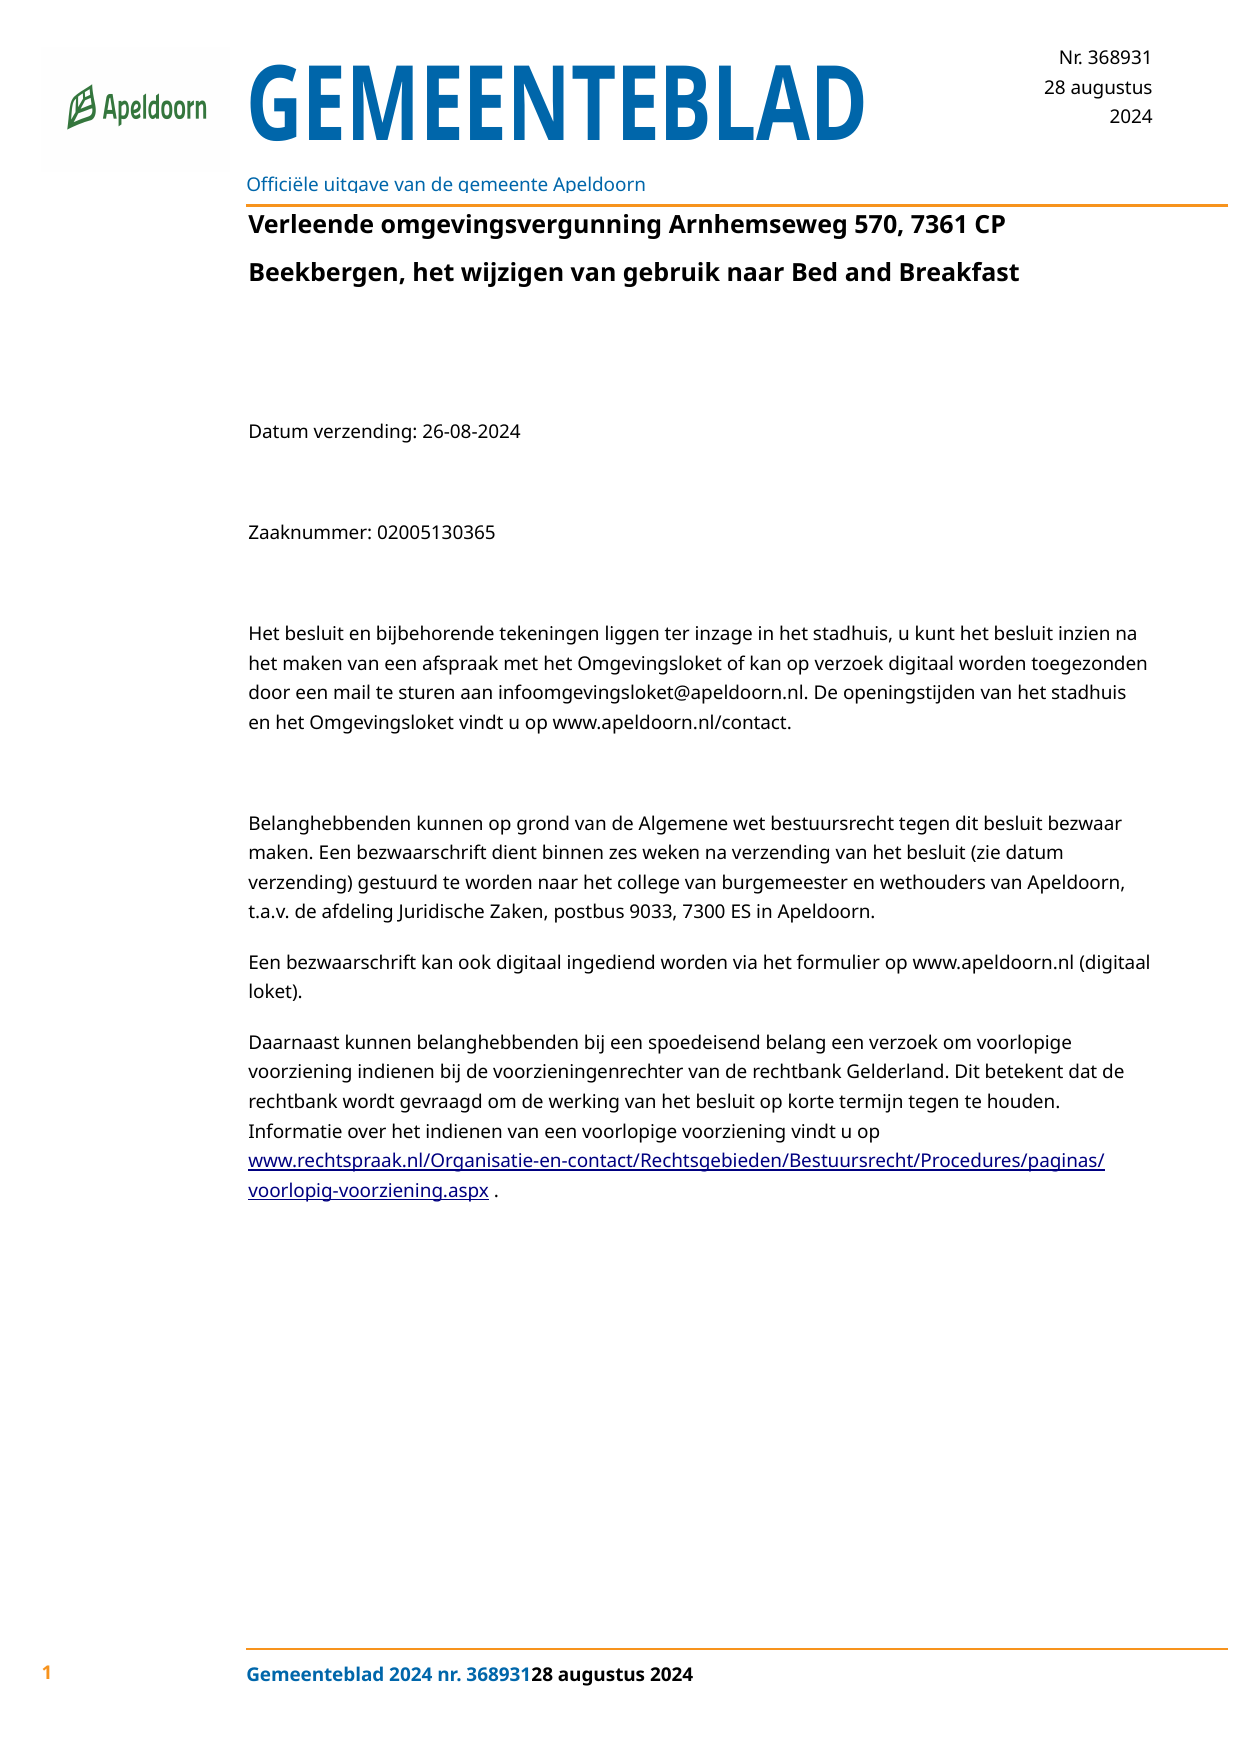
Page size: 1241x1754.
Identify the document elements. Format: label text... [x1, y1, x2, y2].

text Het besluit en bijbehorende tekeningen liggen ter inzage in het stadhuis, u kunt het besluit inzien na het maken van een afspraak met het Omgevingsloket of kan op verzoek digitaal worden toegezonden door een mail te sturen aan infoomgevingsloket@apeldoorn.nl. De openingstijden van het stadhuis en het Omgevingsloket vindt u op www.apeldoorn.nl/contact. [248, 620, 1152, 735]
text Zaaknummer: 02005130365 [248, 519, 1152, 545]
text Daarnaast kunnen belanghebbenden bij een spoedeisend belang een verzoek om voorlopige voorziening indienen bij de voorzieningenrechter van de rechtbank Gelderland. Dit betekent dat de rechtbank wordt gevraagd om de werking van het besluit op korte termijn tegen te houden. Informatie over het indienen van een voorlopige voorziening vindt u op www.rechtspraak.nl/Organisatie-en-contact/Rechtsgebieden/Bestuursrecht/Procedures/paginas/voorlopig-voorziening.aspx . [248, 1029, 1152, 1203]
text Een bezwaarschrift kan ook digitaal ingediend worden via het formulier op www.apeldoorn.nl (digitaal loket). [248, 949, 1152, 1004]
picture [41, 47, 231, 172]
text Belanghebbenden kunnen op grond van de Algemene wet bestuursrecht tegen dit besluit bezwaar maken. Een bezwaarschrift dient binnen zes weken na verzending van het besluit (zie datum verzending) gestuurd te worden naar het college van burgemeester en wethouders van Apeldoorn, t.a.v. de afdeling Juridische Zaken, postbus 9033, 7300 ES in Apeldoorn. [248, 810, 1152, 924]
text Verleende omgevingsvergunning Arnhemseweg 570, 7361 CP Beekbergen, het wijzigen van gebruik naar Bed and Breakfast [248, 207, 1152, 288]
text Datum verzending: 26-08-2024 [248, 419, 1152, 444]
